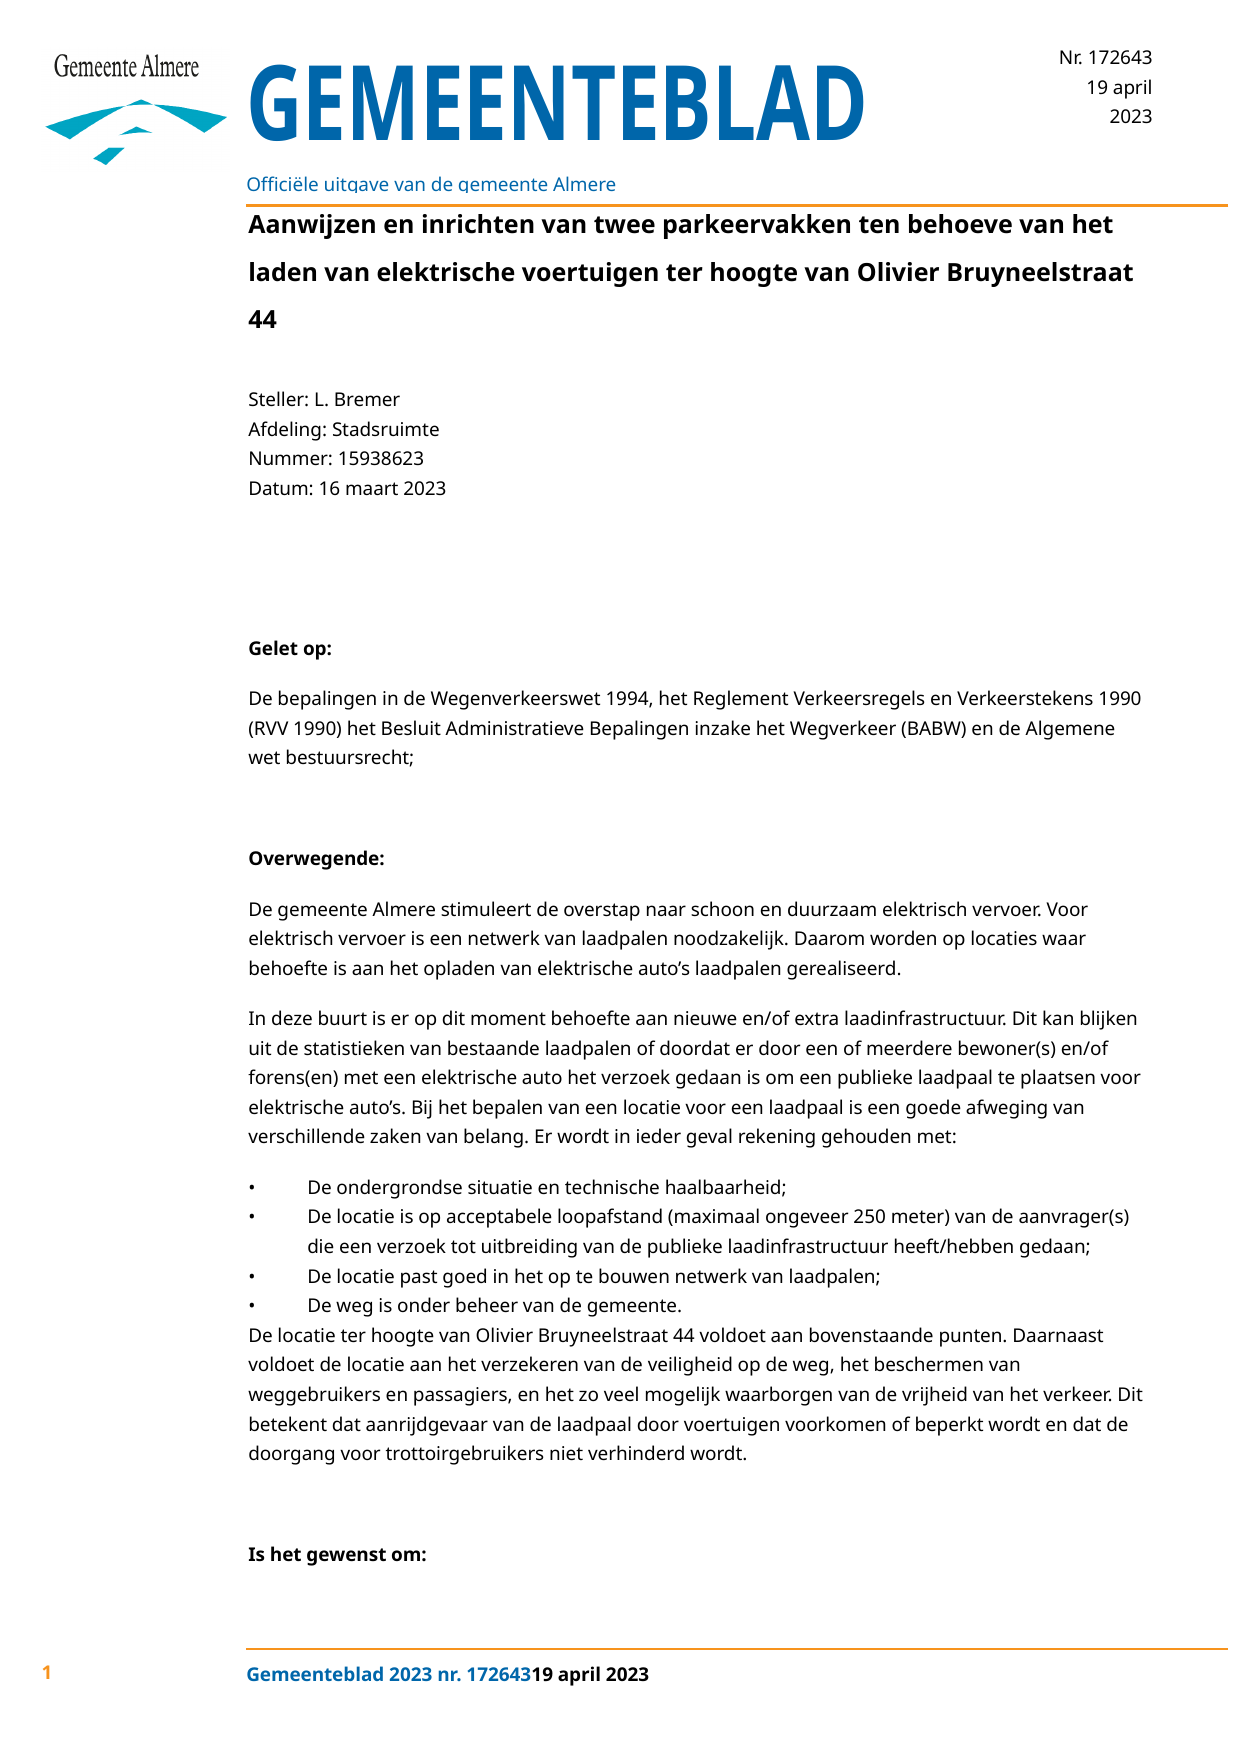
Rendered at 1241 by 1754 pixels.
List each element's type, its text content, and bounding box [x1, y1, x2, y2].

text In deze buurt is er op dit moment behoefte aan nieuwe en/of extra laadinfrastructuur. Dit kan blijken uit de statistieken van bestaande laadpalen of doordat er door een of meerdere bewoner(s) en/of forens(en) met een elektrische auto het verzoek gedaan is om een publieke laadpaal te plaatsen voor elektrische auto’s. Bij het bepalen van een locatie voor een laadpaal is een goede afweging van verschillende zaken van belang. Er wordt in ieder geval rekening gehouden met: [248, 1005, 1152, 1149]
text Aanwijzen en inrichten van twee parkeervakken ten behoeve van het laden van elektrische voertuigen ter hoogte van Olivier Bruyneelstraat 44 [248, 207, 1152, 336]
picture [41, 47, 231, 172]
list De locatie past goed in het op te bouwen netwerk van laadpalen; [248, 1263, 1152, 1289]
text Afdeling: Stadsruimte [248, 416, 1152, 442]
text Nummer: 15938623 [248, 445, 1152, 471]
text Steller: L. Bremer [248, 386, 1152, 412]
list De ondergrondse situatie en technische haalbaarheid; [248, 1174, 1152, 1200]
text Gelet op: [248, 635, 1152, 661]
text De locatie ter hoogte van Olivier Bruyneelstraat 44 voldoet aan bovenstaande punten. Daarnaast voldoet de locatie aan het verzekeren van de veiligheid op de weg, het beschermen van weggebruikers en passagiers, en het zo veel mogelijk waarborgen van de vrijheid van het verkeer. Dit betekent dat aanrijdgevaar van de laadpaal door voertuigen voorkomen of beperkt wordt en dat de doorgang voor trottoirgebruikers niet verhinderd wordt. [248, 1322, 1152, 1466]
text De bepalingen in de Wegenverkeerswet 1994, het Reglement Verkeersregels en Verkeerstekens 1990 (RVV 1990) het Besluit Administratieve Bepalingen inzake het Wegverkeer (BABW) en de Algemene wet bestuursrecht; [248, 685, 1152, 770]
text Is het gewenst om: [248, 1541, 1152, 1567]
text De gemeente Almere stimuleert de overstap naar schoon en duurzaam elektrisch vervoer. Voor elektrisch vervoer is een netwerk van laadpalen noodzakelijk. Daarom worden op locaties waar behoefte is aan het opladen van elektrische auto’s laadpalen gerealiseerd. [248, 896, 1152, 981]
text Datum: 16 maart 2023 [248, 475, 1152, 501]
text Overwegende: [248, 845, 1152, 871]
list De locatie is op acceptabele loopafstand (maximaal ongeveer 250 meter) van de aanvrager(s) die een verzoek tot uitbreiding van de publieke laadinfrastructuur heeft/hebben gedaan; [248, 1204, 1152, 1259]
list De weg is onder beheer van de gemeente. [248, 1292, 1152, 1318]
